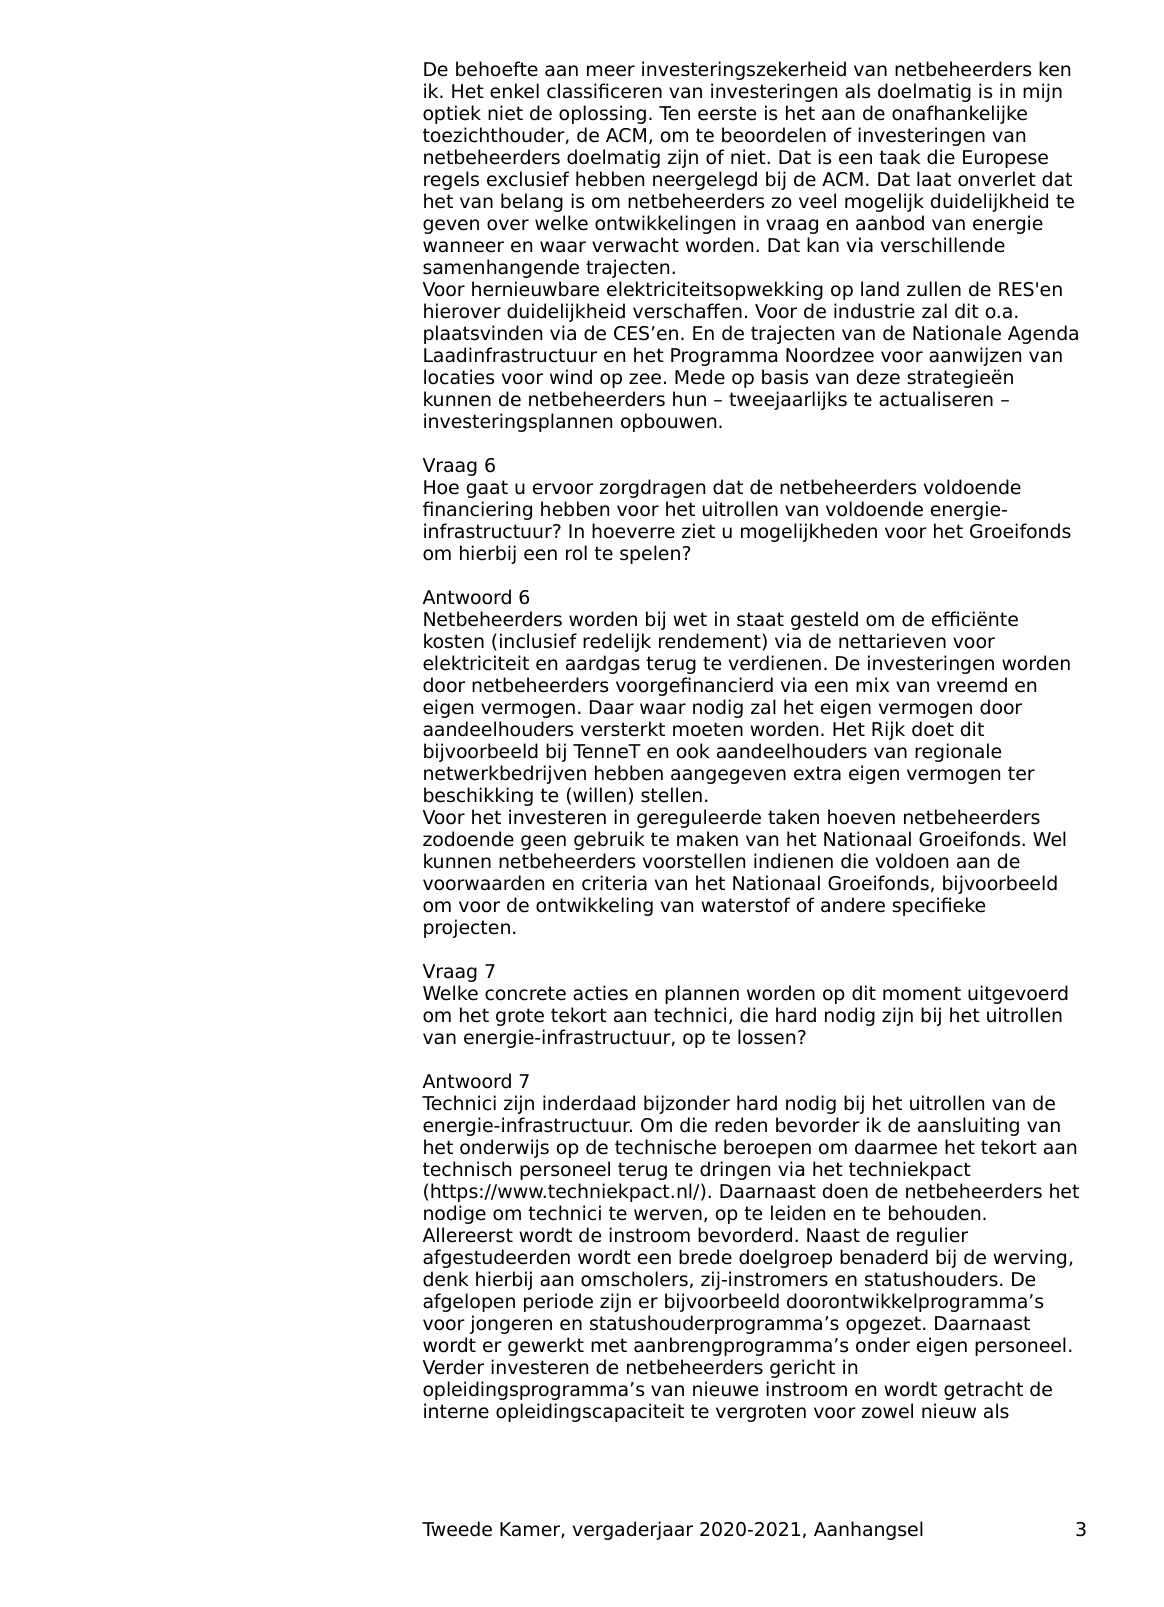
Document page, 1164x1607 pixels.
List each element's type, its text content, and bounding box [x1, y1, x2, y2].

text Verder investeren de netbeheerders gericht in opleidingsprogramma’s van nieuwe instroom en wordt getracht de interne opleidingscapaciteit te vergroten voor zowel nieuw als [422, 1357, 1087, 1423]
text Voor hernieuwbare elektriciteitsopwekking op land zullen de RES'en hierover duidelijkheid verschaffen. Voor de industrie zal dit o.a. plaatsvinden via de CES’en. En de trajecten van de Nationale Agenda Laadinfrastructuur en het Programma Noordzee voor aanwijzen van locaties voor wind op zee. Mede op basis van deze strategieën kunnen de netbeheerders hun – tweejaarlijks te actualiseren – investeringsplannen opbouwen. [422, 279, 1087, 433]
text Vraag 7 [422, 961, 1087, 983]
text Antwoord 7 [422, 1071, 1087, 1093]
text Vraag 6 [422, 455, 1087, 477]
text Netbeheerders worden bij wet in staat gesteld om de efficiënte kosten (inclusief redelijk rendement) via de nettarieven voor elektriciteit en aardgas terug te verdienen. De investeringen worden door netbeheerders voorgefinancierd via een mix van vreemd en eigen vermogen. Daar waar nodig zal het eigen vermogen door aandeelhouders versterkt moeten worden. Het Rijk doet dit bijvoorbeeld bij TenneT en ook aandeelhouders van regionale netwerkbedrijven hebben aangegeven extra eigen vermogen ter beschikking te (willen) stellen. [422, 609, 1087, 807]
text Hoe gaat u ervoor zorgdragen dat de netbeheerders voldoende financiering hebben voor het uitrollen van voldoende energie-infrastructuur? In hoeverre ziet u mogelijkheden voor het Groeifonds om hierbij een rol te spelen? [422, 477, 1087, 565]
text Voor het investeren in gereguleerde taken hoeven netbeheerders zodoende geen gebruik te maken van het Nationaal Groeifonds. Wel kunnen netbeheerders voorstellen indienen die voldoen aan de voorwaarden en criteria van het Nationaal Groeifonds, bijvoorbeeld om voor de ontwikkeling van waterstof of andere specifieke projecten. [422, 807, 1087, 939]
text Allereerst wordt de instroom bevorderd. Naast de regulier afgestudeerden wordt een brede doelgroep benaderd bij de werving, denk hierbij aan omscholers, zij-instromers en statushouders. De afgelopen periode zijn er bijvoorbeeld doorontwikkelprogramma’s voor jongeren en statushouderprogramma’s opgezet. Daarnaast wordt er gewerkt met aanbrengprogramma’s onder eigen personeel. [422, 1225, 1087, 1357]
text Antwoord 6 [422, 587, 1087, 609]
text De behoefte aan meer investeringszekerheid van netbeheerders ken ik. Het enkel classificeren van investeringen als doelmatig is in mijn optiek niet de oplossing. Ten eerste is het aan de onafhankelijke toezichthouder, de ACM, om te beoordelen of investeringen van netbeheerders doelmatig zijn of niet. Dat is een taak die Europese regels exclusief hebben neergelegd bij de ACM. Dat laat onverlet dat het van belang is om netbeheerders zo veel mogelijk duidelijkheid te geven over welke ontwikkelingen in vraag en aanbod van energie wanneer en waar verwacht worden. Dat kan via verschillende samenhangende trajecten. [422, 59, 1087, 279]
text Welke concrete acties en plannen worden op dit moment uitgevoerd om het grote tekort aan technici, die hard nodig zijn bij het uitrollen van energie-infrastructuur, op te lossen? [422, 983, 1087, 1049]
text Technici zijn inderdaad bijzonder hard nodig bij het uitrollen van de energie-infrastructuur. Om die reden bevorder ik de aansluiting van het onderwijs op de technische beroepen om daarmee het tekort aan technisch personeel terug te dringen via het techniekpact (https://www.techniekpact.nl/). Daarnaast doen de netbeheerders het nodige om technici te werven, op te leiden en te behouden. [422, 1093, 1087, 1225]
